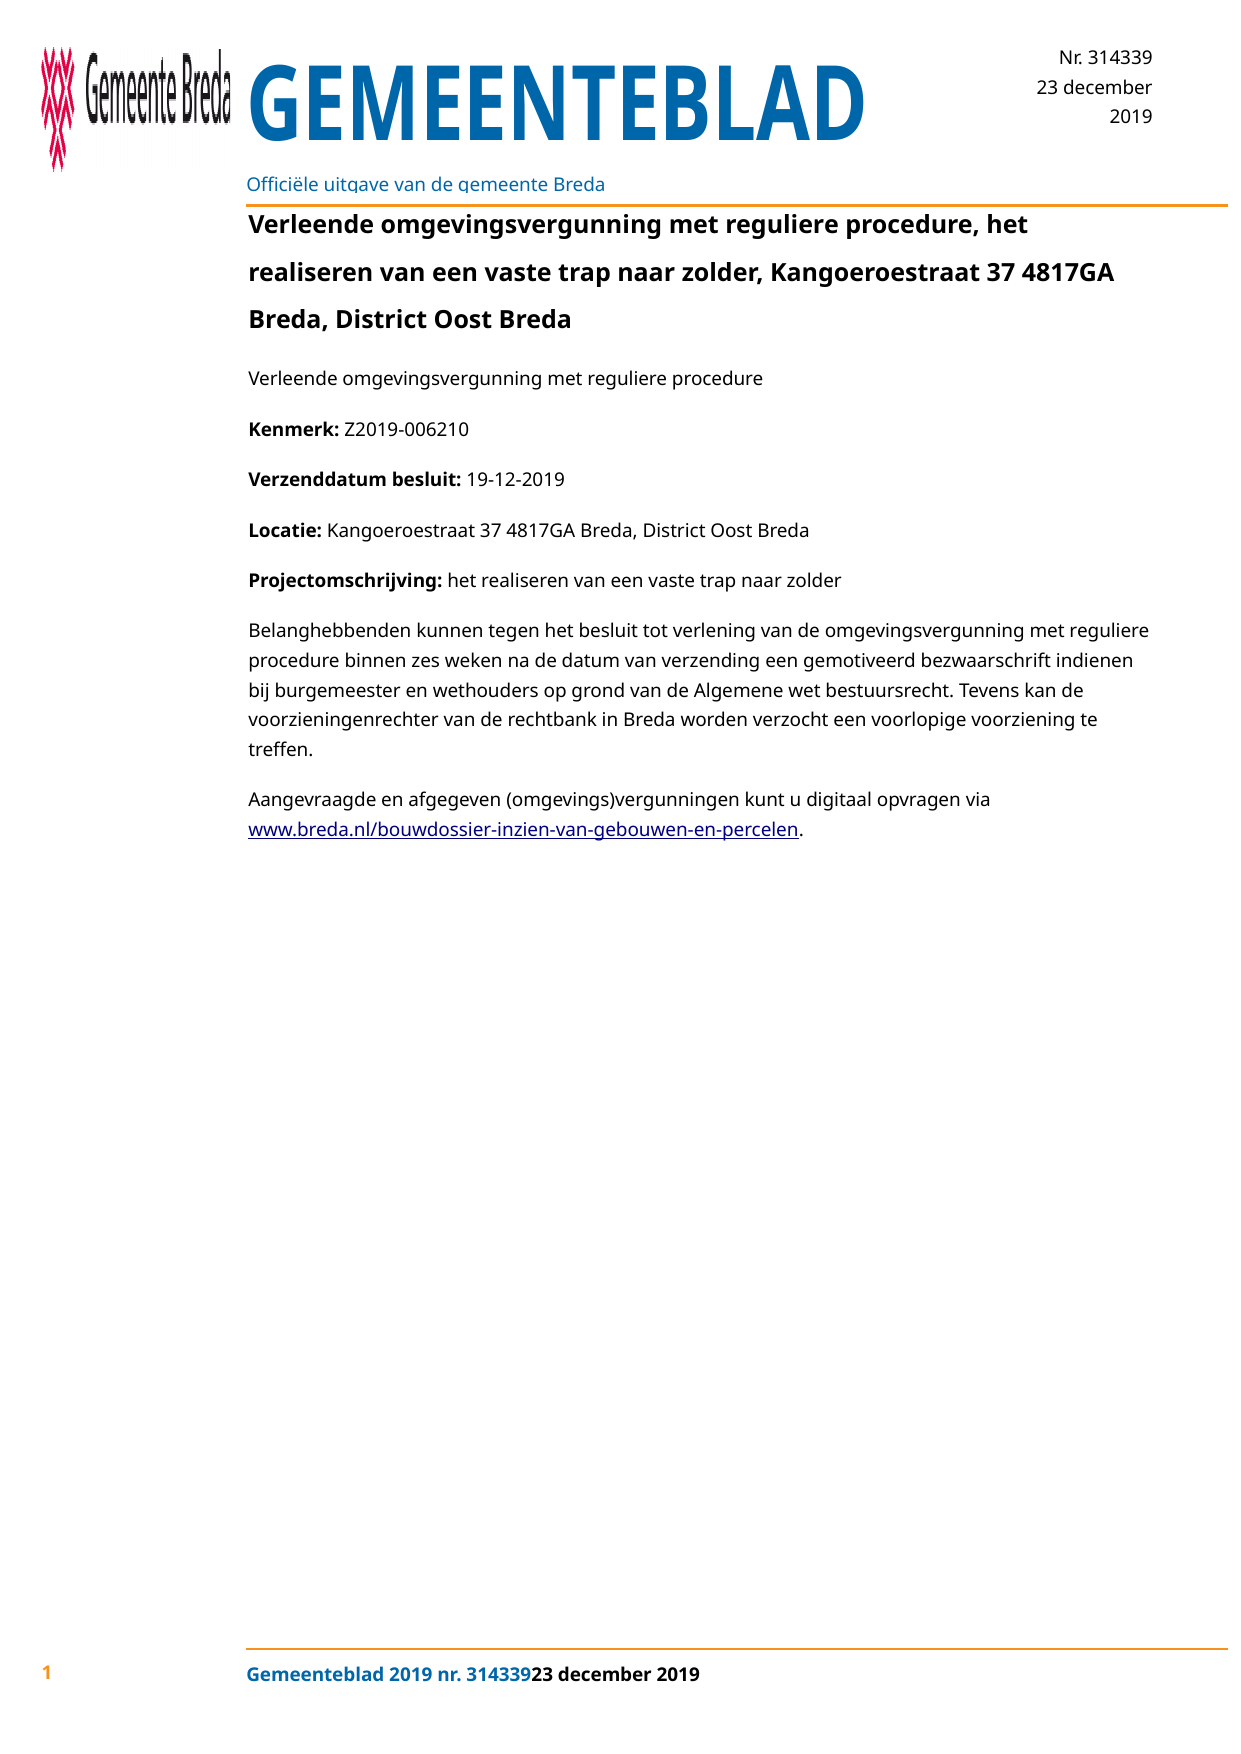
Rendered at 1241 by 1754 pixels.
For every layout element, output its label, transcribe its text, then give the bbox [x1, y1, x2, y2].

text Belanghebbenden kunnen tegen het besluit tot verlening van de omgevingsvergunning met reguliere procedure binnen zes weken na de datum van verzending een gemotiveerd bezwaarschrift indienen bij burgemeester en wethouders op grond van de Algemene wet bestuursrecht. Tevens kan de voorzieningenrechter van de rechtbank in Breda worden verzocht een voorlopige voorziening te treffen. [248, 618, 1152, 762]
picture [41, 47, 231, 172]
text Verleende omgevingsvergunning met reguliere procedure, het realiseren van een vaste trap naar zolder, Kangoeroestraat 37 4817GA Breda, District Oost Breda [248, 207, 1152, 336]
text Kenmerk: Z2019-006210 [248, 416, 1152, 442]
text Verleende omgevingsvergunning met reguliere procedure [248, 366, 1152, 391]
text Aangevraagde en afgegeven (omgevings)vergunningen kunt u digitaal opvragen via www.breda.nl/bouwdossier-inzien-van-gebouwen-en-percelen. [248, 786, 1152, 842]
text Locatie: Kangoeroestraat 37 4817GA Breda, District Oost Breda [248, 517, 1152, 542]
text Verzenddatum besluit: 19-12-2019 [248, 466, 1152, 492]
text Projectomschrijving: het realiseren van een vaste trap naar zolder [248, 567, 1152, 593]
